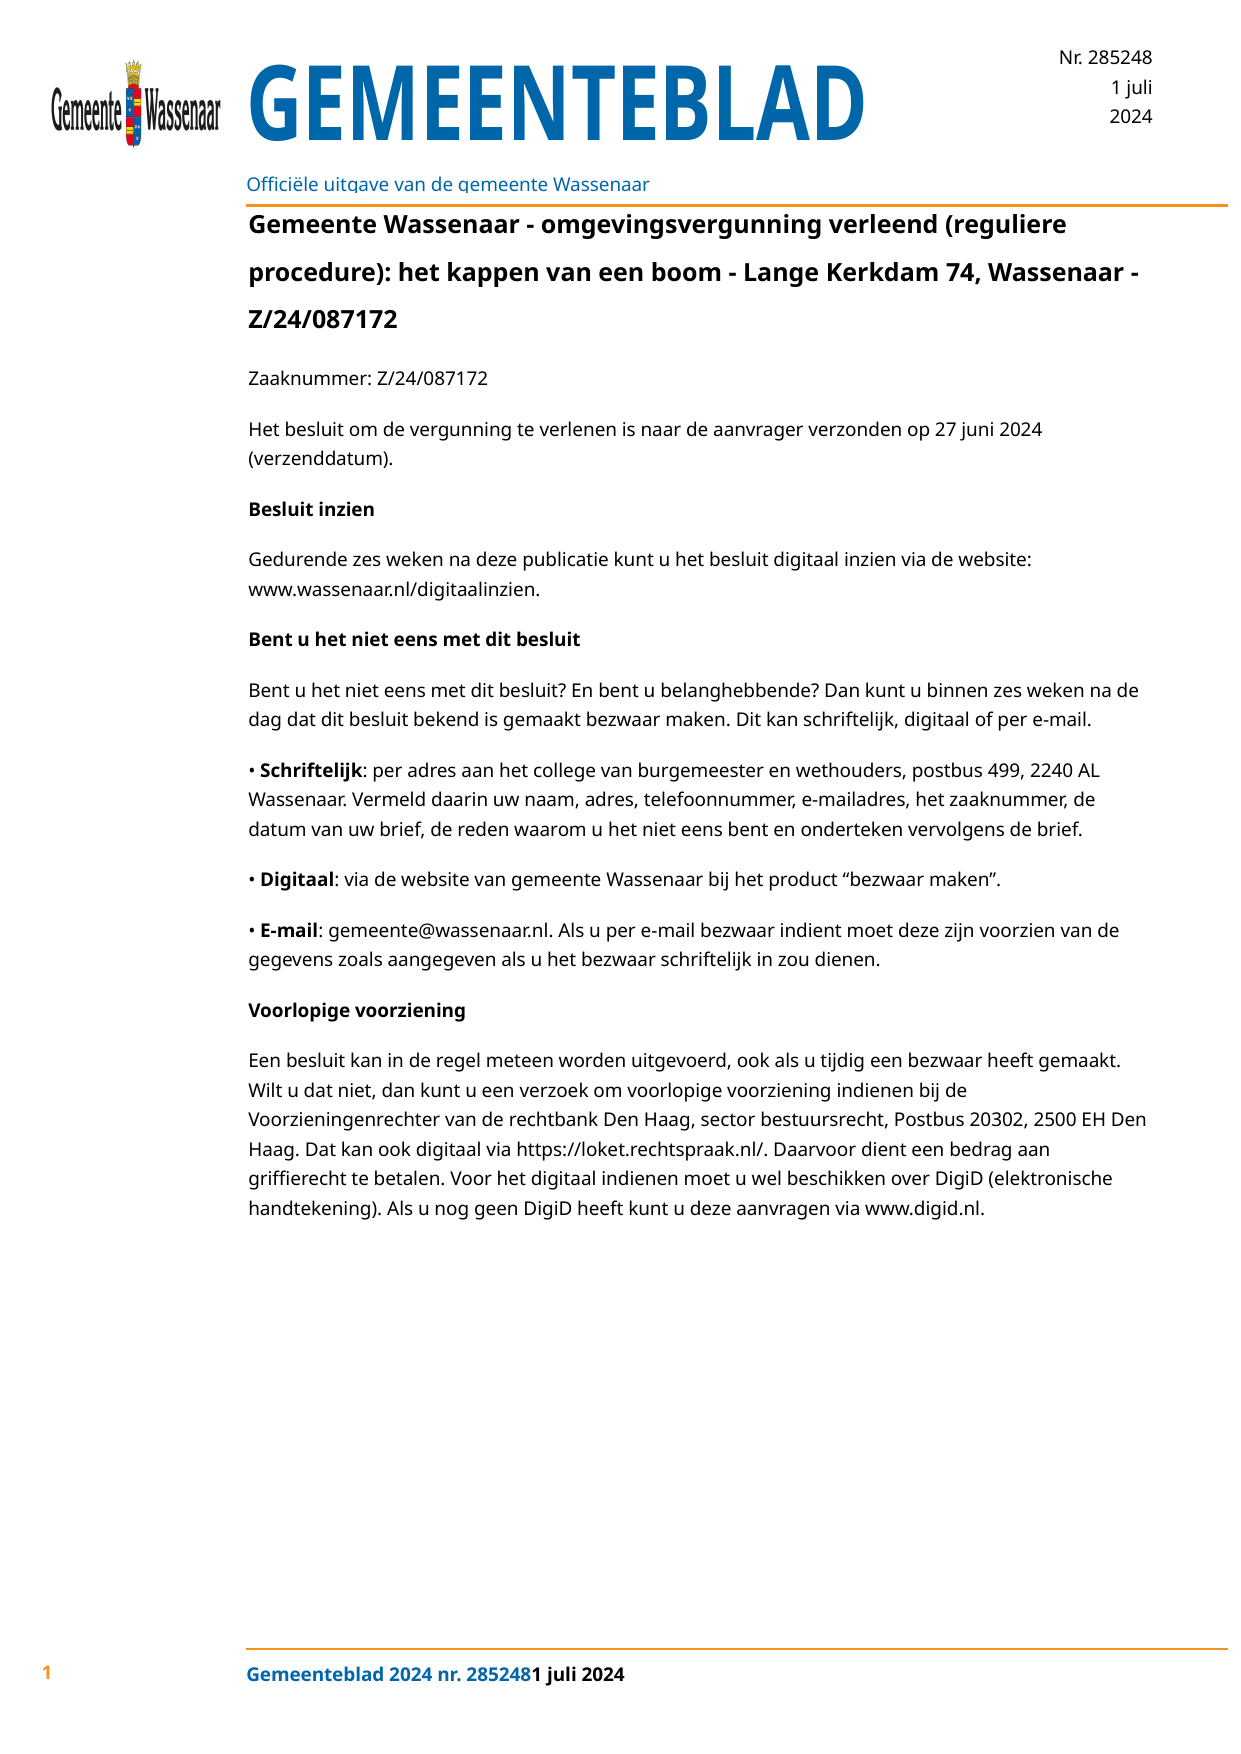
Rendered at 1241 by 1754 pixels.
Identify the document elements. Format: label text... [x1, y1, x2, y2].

text Het besluit om de vergunning te verlenen is naar de aanvrager verzonden op 27 juni 2024 (verzenddatum). [248, 416, 1152, 471]
text Voorlopige voorziening [248, 997, 1152, 1022]
text Een besluit kan in de regel meteen worden uitgevoerd, ook als u tijdig een bezwaar heeft gemaakt. Wilt u dat niet, dan kunt u een verzoek om voorlopige voorziening indienen bij de Voorzieningenrechter van de rechtbank Den Haag, sector bestuursrecht, Postbus 20302, 2500 EH Den Haag. Dat kan ook digitaal via https://loket.rechtspraak.nl/. Daarvoor dient een bedrag aan griffierecht te betalen. Voor het digitaal indienen moet u wel beschikken over DigiD (elektronische handtekening). Als u nog geen DigiD heeft kunt u deze aanvragen via www.digid.nl. [248, 1047, 1152, 1221]
text • Digitaal: via de website van gemeente Wassenaar bij het product “bezwaar maken”. [248, 866, 1152, 892]
text Besluit inzien [248, 496, 1152, 522]
picture [41, 47, 231, 172]
text Gemeente Wassenaar - omgevingsvergunning verleend (reguliere procedure): het kappen van een boom - Lange Kerkdam 74, Wassenaar - Z/24/087172 [248, 207, 1152, 336]
text Bent u het niet eens met dit besluit? En bent u belanghebbende? Dan kunt u binnen zes weken na de dag dat dit besluit bekend is gemaakt bezwaar maken. Dit kan schriftelijk, digitaal of per e-mail. [248, 677, 1152, 732]
text Gedurende zes weken na deze publicatie kunt u het besluit digitaal inzien via de website: www.wassenaar.nl/digitaalinzien. [248, 546, 1152, 602]
text • E-mail: gemeente@wassenaar.nl. Als u per e-mail bezwaar indient moet deze zijn voorzien van de gegevens zoals aangegeven als u het bezwaar schriftelijk in zou dienen. [248, 917, 1152, 972]
text Zaaknummer: Z/24/087172 [248, 366, 1152, 391]
text • Schriftelijk: per adres aan het college van burgemeester en wethouders, postbus 499, 2240 AL Wassenaar. Vermeld daarin uw naam, adres, telefoonnummer, e-mailadres, het zaaknummer, de datum van uw brief, de reden waarom u het niet eens bent en onderteken vervolgens de brief. [248, 757, 1152, 842]
text Bent u het niet eens met dit besluit [248, 626, 1152, 652]
